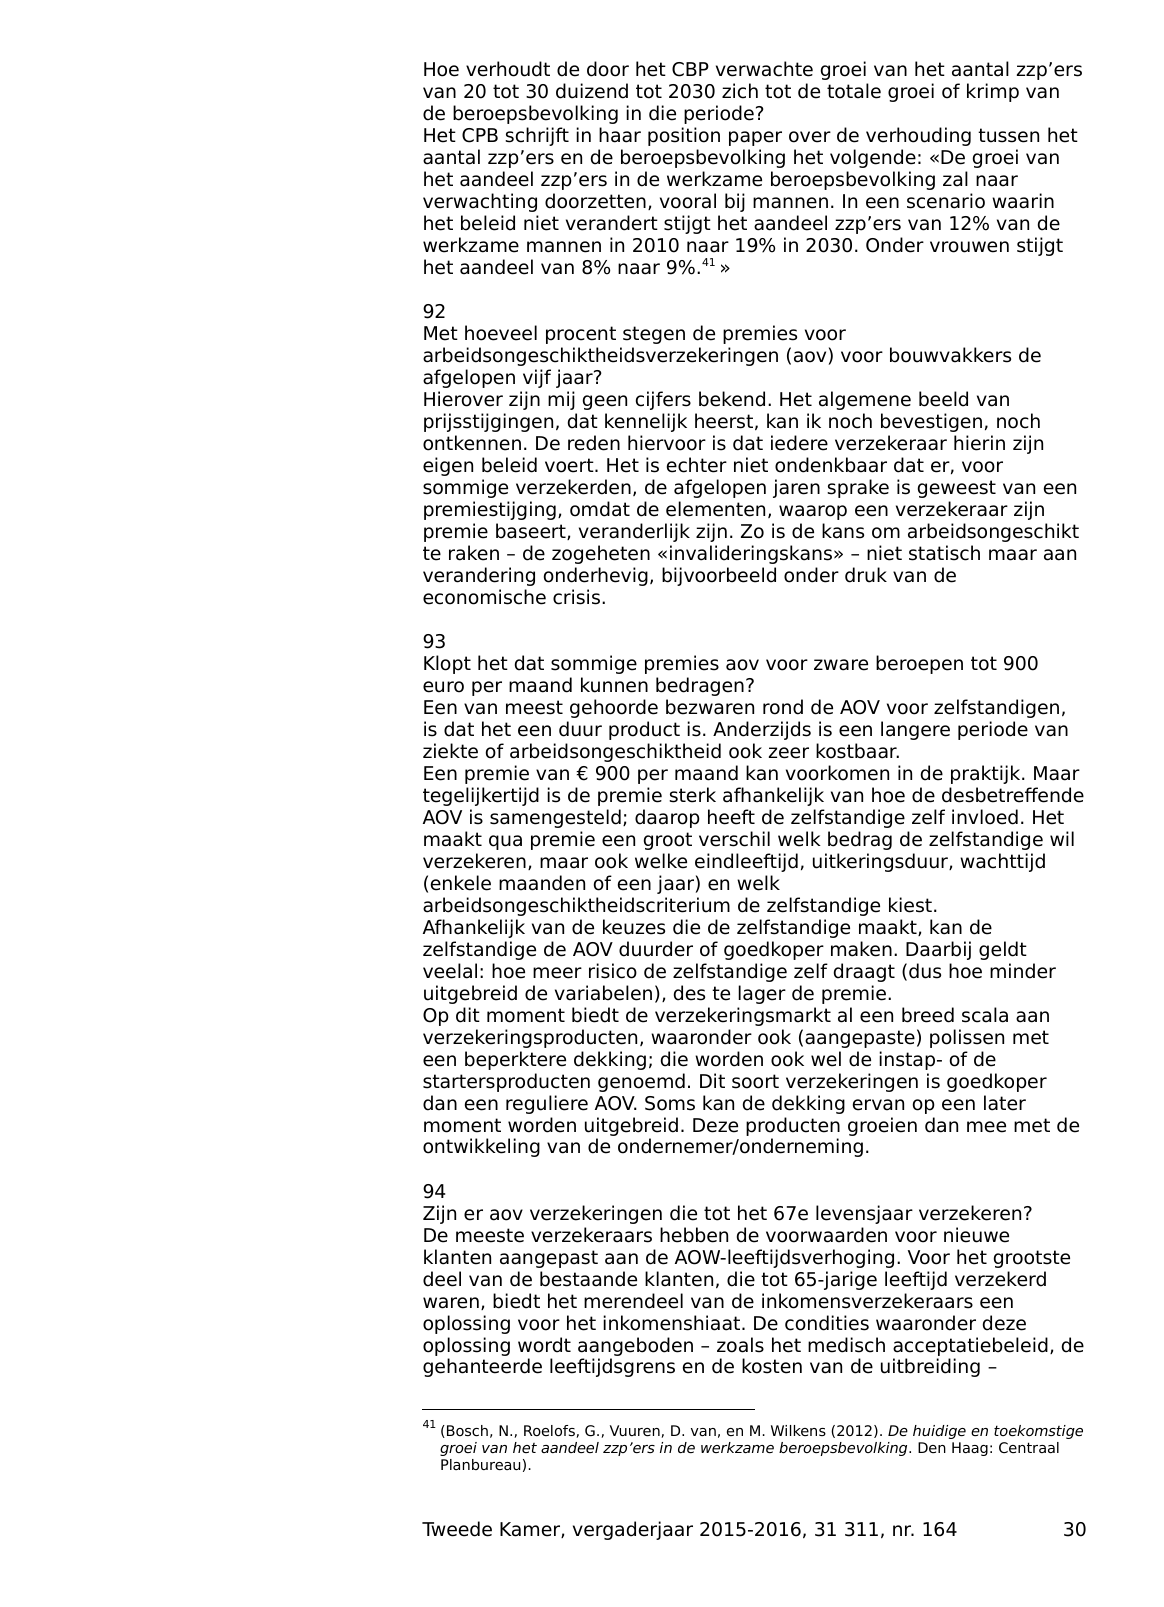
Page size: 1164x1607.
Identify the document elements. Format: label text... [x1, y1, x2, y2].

text Zijn er aov verzekeringen die tot het 67e levensjaar verzekeren? [422, 1203, 1087, 1224]
text Hoe verhoudt de door het CBP verwachte groei van het aantal zzp’ers van 20 tot 30 duizend tot 2030 zich tot de totale groei of krimp van de beroepsbevolking in die periode? [422, 59, 1087, 125]
text 94 [422, 1181, 1087, 1203]
text Een premie van € 900 per maand kan voorkomen in de praktijk. Maar tegelijkertijd is de premie sterk afhankelijk van hoe de desbetreffende AOV is samengesteld; daarop heeft de zelfstandige zelf invloed. Het maakt qua premie een groot verschil welk bedrag de zelfstandige wil verzekeren, maar ook welke eindleeftijd, uitkeringsduur, wachttijd (enkele maanden of een jaar) en welk arbeidsongeschiktheidscriterium de zelfstandige kiest. [422, 763, 1087, 917]
text Op dit moment biedt de verzekeringsmarkt al een breed scala aan verzekeringsproducten, waaronder ook (aangepaste) polissen met een beperktere dekking; die worden ook wel de instap- of de startersproducten genoemd. Dit soort verzekeringen is goedkoper dan een reguliere AOV. Soms kan de dekking ervan op een later moment worden uitgebreid. Deze producten groeien dan mee met de ontwikkeling van de ondernemer/onderneming. [422, 1004, 1087, 1158]
text Klopt het dat sommige premies aov voor zware beroepen tot 900 euro per maand kunnen bedragen? [422, 653, 1087, 697]
text Het CPB schrijft in haar position paper over de verhouding tussen het aantal zzp’ers en de beroepsbevolking het volgende: «De groei van het aandeel zzp’ers in de werkzame beroepsbevolking zal naar verwachting doorzetten, vooral bij mannen. In een scenario waarin het beleid niet verandert stijgt het aandeel zzp’ers van 12% van de werkzame mannen in 2010 naar 19% in 2030. Onder vrouwen stijgt het aandeel van 8% naar 9%.» [422, 125, 1087, 279]
text Met hoeveel procent stegen de premies voor arbeidsongeschiktheidsverzekeringen (aov) voor bouwvakkers de afgelopen vijf jaar? [422, 323, 1087, 389]
text De meeste verzekeraars hebben de voorwaarden voor nieuwe klanten aangepast aan de AOW-leeftijdsverhoging. Voor het grootste deel van de bestaande klanten, die tot 65-jarige leeftijd verzekerd waren, biedt het merendeel van de inkomensverzekeraars een oplossing voor het inkomenshiaat. De condities waaronder deze oplossing wordt aangeboden – zoals het medisch acceptatiebeleid, de gehanteerde leeftijdsgrens en de kosten van de uitbreiding – [422, 1224, 1087, 1378]
text 92 [422, 301, 1087, 323]
text Afhankelijk van de keuzes die de zelfstandige maakt, kan de zelfstandige de AOV duurder of goedkoper maken. Daarbij geldt veelal: hoe meer risico de zelfstandige zelf draagt (dus hoe minder uitgebreid de variabelen), des te lager de premie. [422, 917, 1087, 1004]
text (Bosch, N., Roelofs, G., Vuuren, D. van, en M. Wilkens (2012). De huidige en toekomstige groei van het aandeel zzp’ers in de werkzame beroepsbevolking. Den Haag: Centraal Planbureau). [422, 1418, 1087, 1474]
text 93 [422, 631, 1087, 653]
text Hierover zijn mij geen cijfers bekend. Het algemene beeld van prijsstijgingen, dat kennelijk heerst, kan ik noch bevestigen, noch ontkennen. De reden hiervoor is dat iedere verzekeraar hierin zijn eigen beleid voert. Het is echter niet ondenkbaar dat er, voor sommige verzekerden, de afgelopen jaren sprake is geweest van een premiestijging, omdat de elementen, waarop een verzekeraar zijn premie baseert, veranderlijk zijn. Zo is de kans om arbeidsongeschikt te raken – de zogeheten «invalideringskans» – niet statisch maar aan verandering onderhevig, bijvoorbeeld onder druk van de economische crisis. [422, 389, 1087, 609]
text Een van meest gehoorde bezwaren rond de AOV voor zelfstandigen, is dat het een duur product is. Anderzijds is een langere periode van ziekte of arbeidsongeschiktheid ook zeer kostbaar. [422, 697, 1087, 763]
